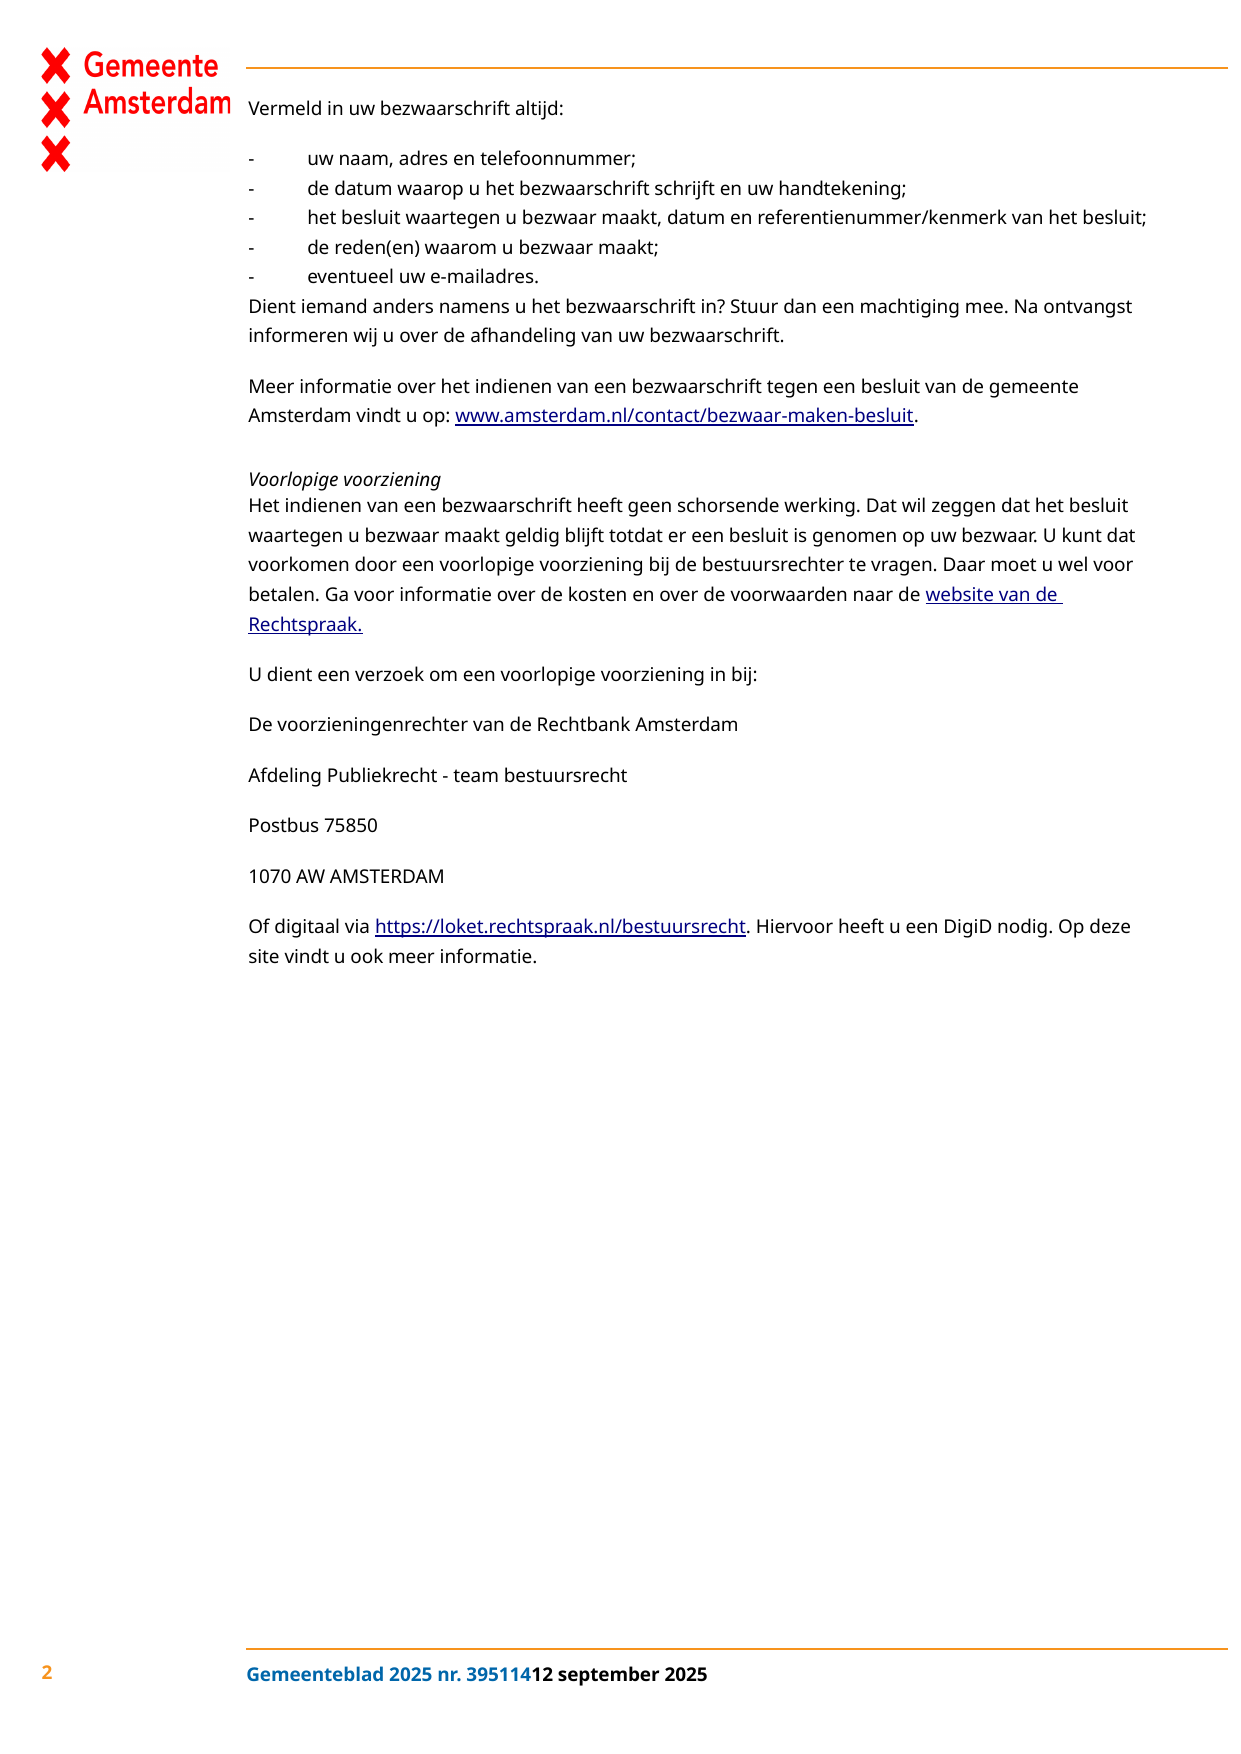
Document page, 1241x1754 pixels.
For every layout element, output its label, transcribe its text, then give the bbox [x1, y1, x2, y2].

text Meer informatie over het indienen van een bezwaarschrift tegen een besluit van de gemeente Amsterdam vindt u op: www.amsterdam.nl/contact/bezwaar-maken-besluit. [248, 373, 1152, 428]
text U dient een verzoek om een voorlopige voorziening in bij: [248, 661, 1152, 687]
text Voorlopige voorziening [248, 467, 1152, 492]
list de datum waarop u het bezwaarschrift schrijft en uw handtekening; [248, 175, 1152, 201]
text Het indienen van een bezwaarschrift heeft geen schorsende werking. Dat wil zeggen dat het besluit waartegen u bezwaar maakt geldig blijft totdat er een besluit is genomen op uw bezwaar. U kunt dat voorkomen door een voorlopige voorziening bij de bestuursrechter te vragen. Daar moet u wel voor betalen. Ga voor informatie over de kosten en over de voorwaarden naar de website van de Rechtspraak. [248, 492, 1152, 636]
text Of digitaal via https://loket.rechtspraak.nl/bestuursrecht. Hiervoor heeft u een DigiD nodig. Op deze site vindt u ook meer informatie. [248, 913, 1152, 968]
list eventueel uw e-mailadres. [248, 263, 1152, 289]
picture [41, 47, 231, 172]
list het besluit waartegen u bezwaar maakt, datum en referentienummer/kenmerk van het besluit; [248, 204, 1152, 230]
text Afdeling Publiekrecht - team bestuursrecht [248, 762, 1152, 788]
list uw naam, adres en telefoonnummer; [248, 145, 1152, 171]
text De voorzieningenrechter van de Rechtbank Amsterdam [248, 712, 1152, 737]
text 1070 AW AMSTERDAM [248, 863, 1152, 888]
text Postbus 75850 [248, 812, 1152, 838]
list de reden(en) waarom u bezwaar maakt; [248, 234, 1152, 260]
text Vermeld in uw bezwaarschrift altijd: [248, 95, 1152, 121]
text Dient iemand anders namens u het bezwaarschrift in? Stuur dan een machtiging mee. Na ontvangst informeren wij u over de afhandeling van uw bezwaarschrift. [248, 293, 1152, 348]
